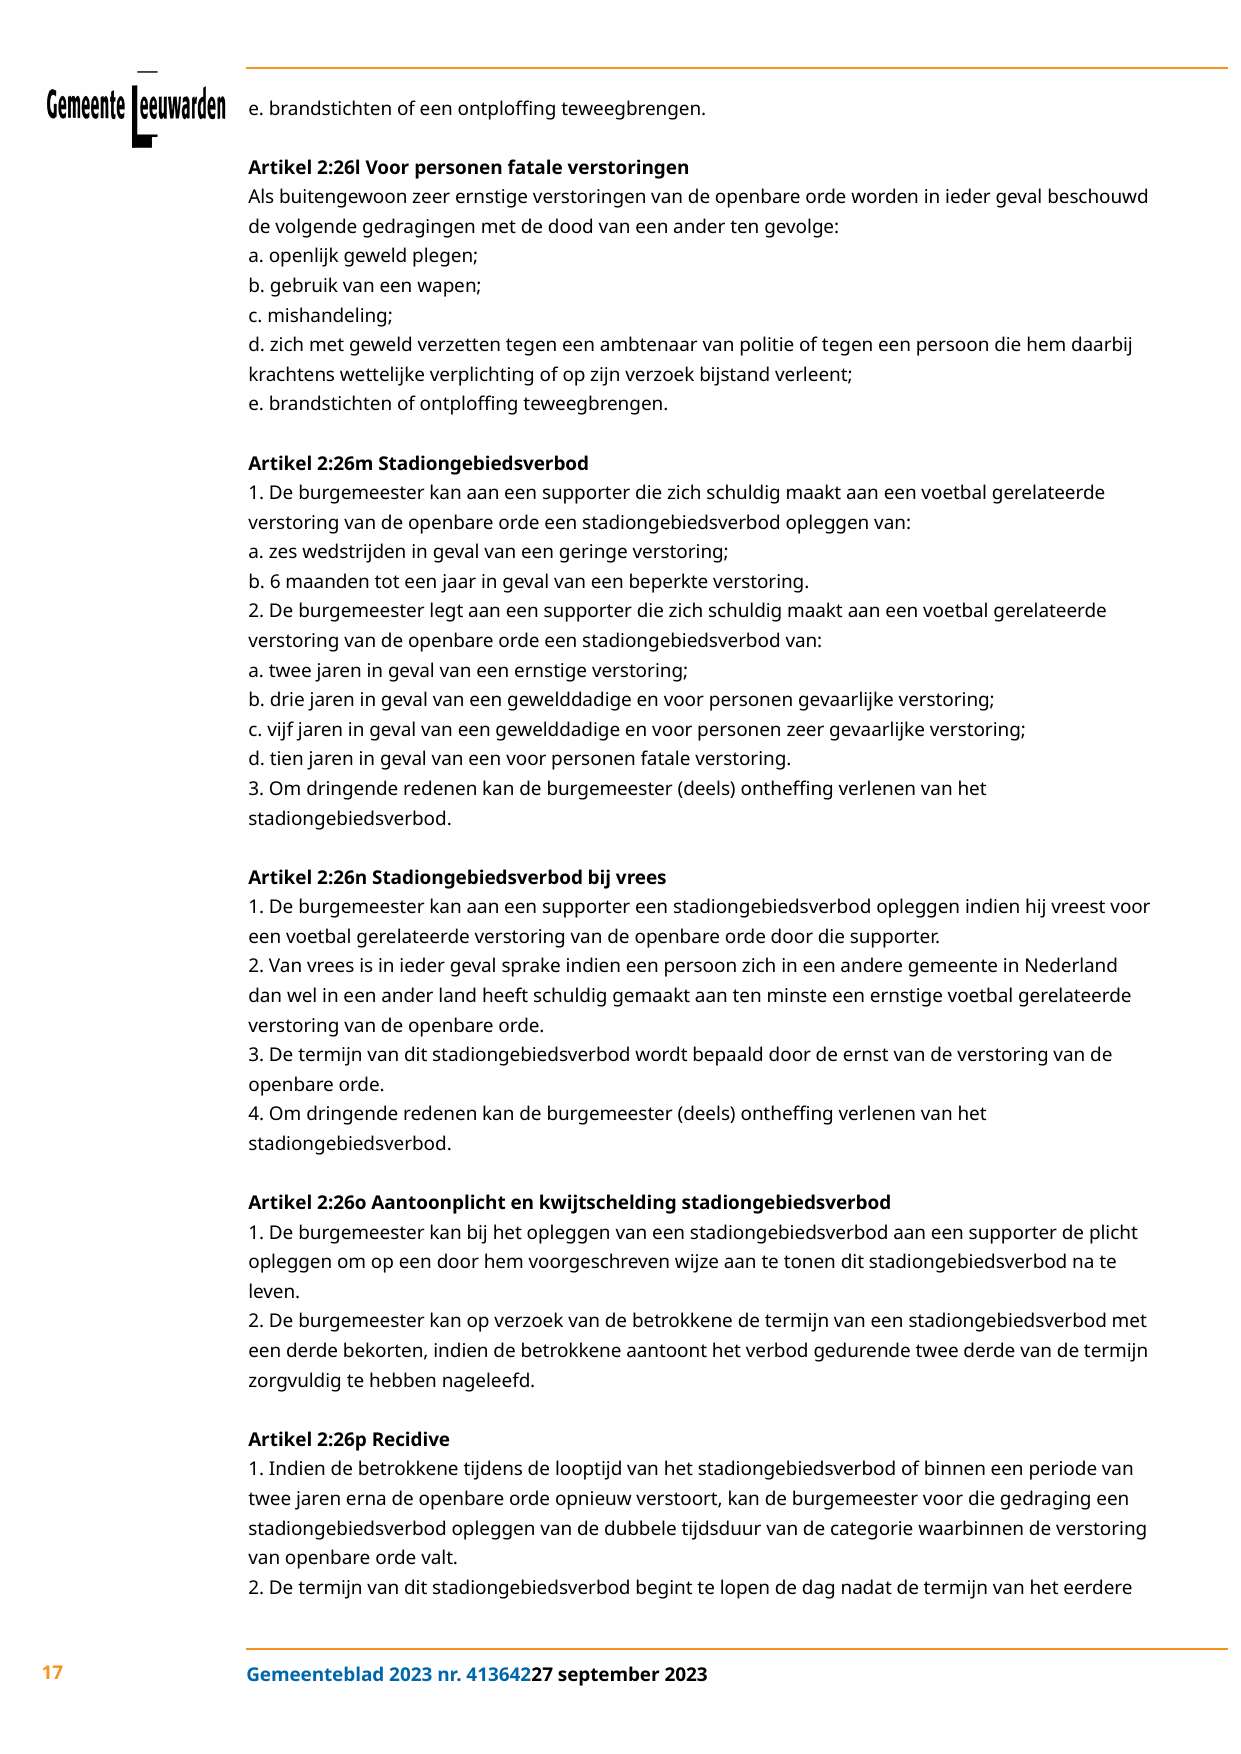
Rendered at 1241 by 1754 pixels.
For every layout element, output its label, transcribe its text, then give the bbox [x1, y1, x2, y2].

text a. openlijk geweld plegen; [248, 243, 1152, 268]
text 2. De burgemeester kan op verzoek van de betrokkene de termijn van een stadiongebiedsverbod met een derde bekorten, indien de betrokkene aantoont het verbod gedurende twee derde van de termijn zorgvuldig te hebben nageleefd. [248, 1308, 1152, 1393]
text d. tien jaren in geval van een voor personen fatale verstoring. [248, 746, 1152, 771]
text 1. De burgemeester kan aan een supporter een stadiongebiedsverbod opleggen indien hij vreest voor een voetbal gerelateerde verstoring van de openbare orde door die supporter. [248, 893, 1152, 949]
text Als buitengewoon zeer ernstige verstoringen van de openbare orde worden in ieder geval beschouwd de volgende gedragingen met de dood van een ander ten gevolge: [248, 183, 1152, 239]
text e. brandstichten of een ontploffing teweegbrengen. [248, 95, 1152, 121]
text 1. Indien de betrokkene tijdens de looptijd van het stadiongebiedsverbod of binnen een periode van twee jaren erna de openbare orde opnieuw verstoort, kan de burgemeester voor die gedraging een stadiongebiedsverbod opleggen van de dubbele tijdsduur van de categorie waarbinnen de verstoring van openbare orde valt. [248, 1456, 1152, 1570]
text b. gebruik van een wapen; [248, 272, 1152, 298]
picture [41, 47, 231, 172]
text 4. Om dringende redenen kan de burgemeester (deels) ontheffing verlenen van het stadiongebiedsverbod. [248, 1101, 1152, 1156]
text d. zich met geweld verzetten tegen een ambtenaar van politie of tegen een persoon die hem daarbij krachtens wettelijke verplichting of op zijn verzoek bijstand verleent; [248, 331, 1152, 387]
text 2. De burgemeester legt aan een supporter die zich schuldig maakt aan een voetbal gerelateerde verstoring van de openbare orde een stadiongebiedsverbod van: [248, 598, 1152, 653]
text c. mishandeling; [248, 302, 1152, 328]
text a. zes wedstrijden in geval van een geringe verstoring; [248, 538, 1152, 564]
text a. twee jaren in geval van een ernstige verstoring; [248, 657, 1152, 683]
text Artikel 2:26n Stadiongebiedsverbod bij vrees [248, 864, 1152, 890]
text c. vijf jaren in geval van een gewelddadige en voor personen zeer gevaarlijke verstoring; [248, 716, 1152, 742]
text 3. Om dringende redenen kan de burgemeester (deels) ontheffing verlenen van het stadiongebiedsverbod. [248, 775, 1152, 831]
text 3. De termijn van dit stadiongebiedsverbod wordt bepaald door de ernst van de verstoring van de openbare orde. [248, 1041, 1152, 1097]
text 2. De termijn van dit stadiongebiedsverbod begint te lopen de dag nadat de termijn van het eerdere [248, 1574, 1152, 1600]
text 2. Van vrees is in ieder geval sprake indien een persoon zich in een andere gemeente in Nederland dan wel in een ander land heeft schuldig gemaakt aan ten minste een ernstige voetbal gerelateerde verstoring van de openbare orde. [248, 953, 1152, 1038]
text Artikel 2:26p Recidive [248, 1426, 1152, 1452]
text b. 6 maanden tot een jaar in geval van een beperkte verstoring. [248, 568, 1152, 594]
text 1. De burgemeester kan bij het opleggen van een stadiongebiedsverbod aan een supporter de plicht opleggen om op een door hem voorgeschreven wijze aan te tonen dit stadiongebiedsverbod na te leven. [248, 1219, 1152, 1304]
text Artikel 2:26o Aantoonplicht en kwijtschelding stadiongebiedsverbod [248, 1189, 1152, 1215]
text Artikel 2:26m Stadiongebiedsverbod [248, 450, 1152, 476]
text Artikel 2:26l Voor personen fatale verstoringen [248, 154, 1152, 180]
text 1. De burgemeester kan aan een supporter die zich schuldig maakt aan een voetbal gerelateerde verstoring van de openbare orde een stadiongebiedsverbod opleggen van: [248, 479, 1152, 535]
text e. brandstichten of ontploffing teweegbrengen. [248, 391, 1152, 416]
text b. drie jaren in geval van een gewelddadige en voor personen gevaarlijke verstoring; [248, 686, 1152, 712]
